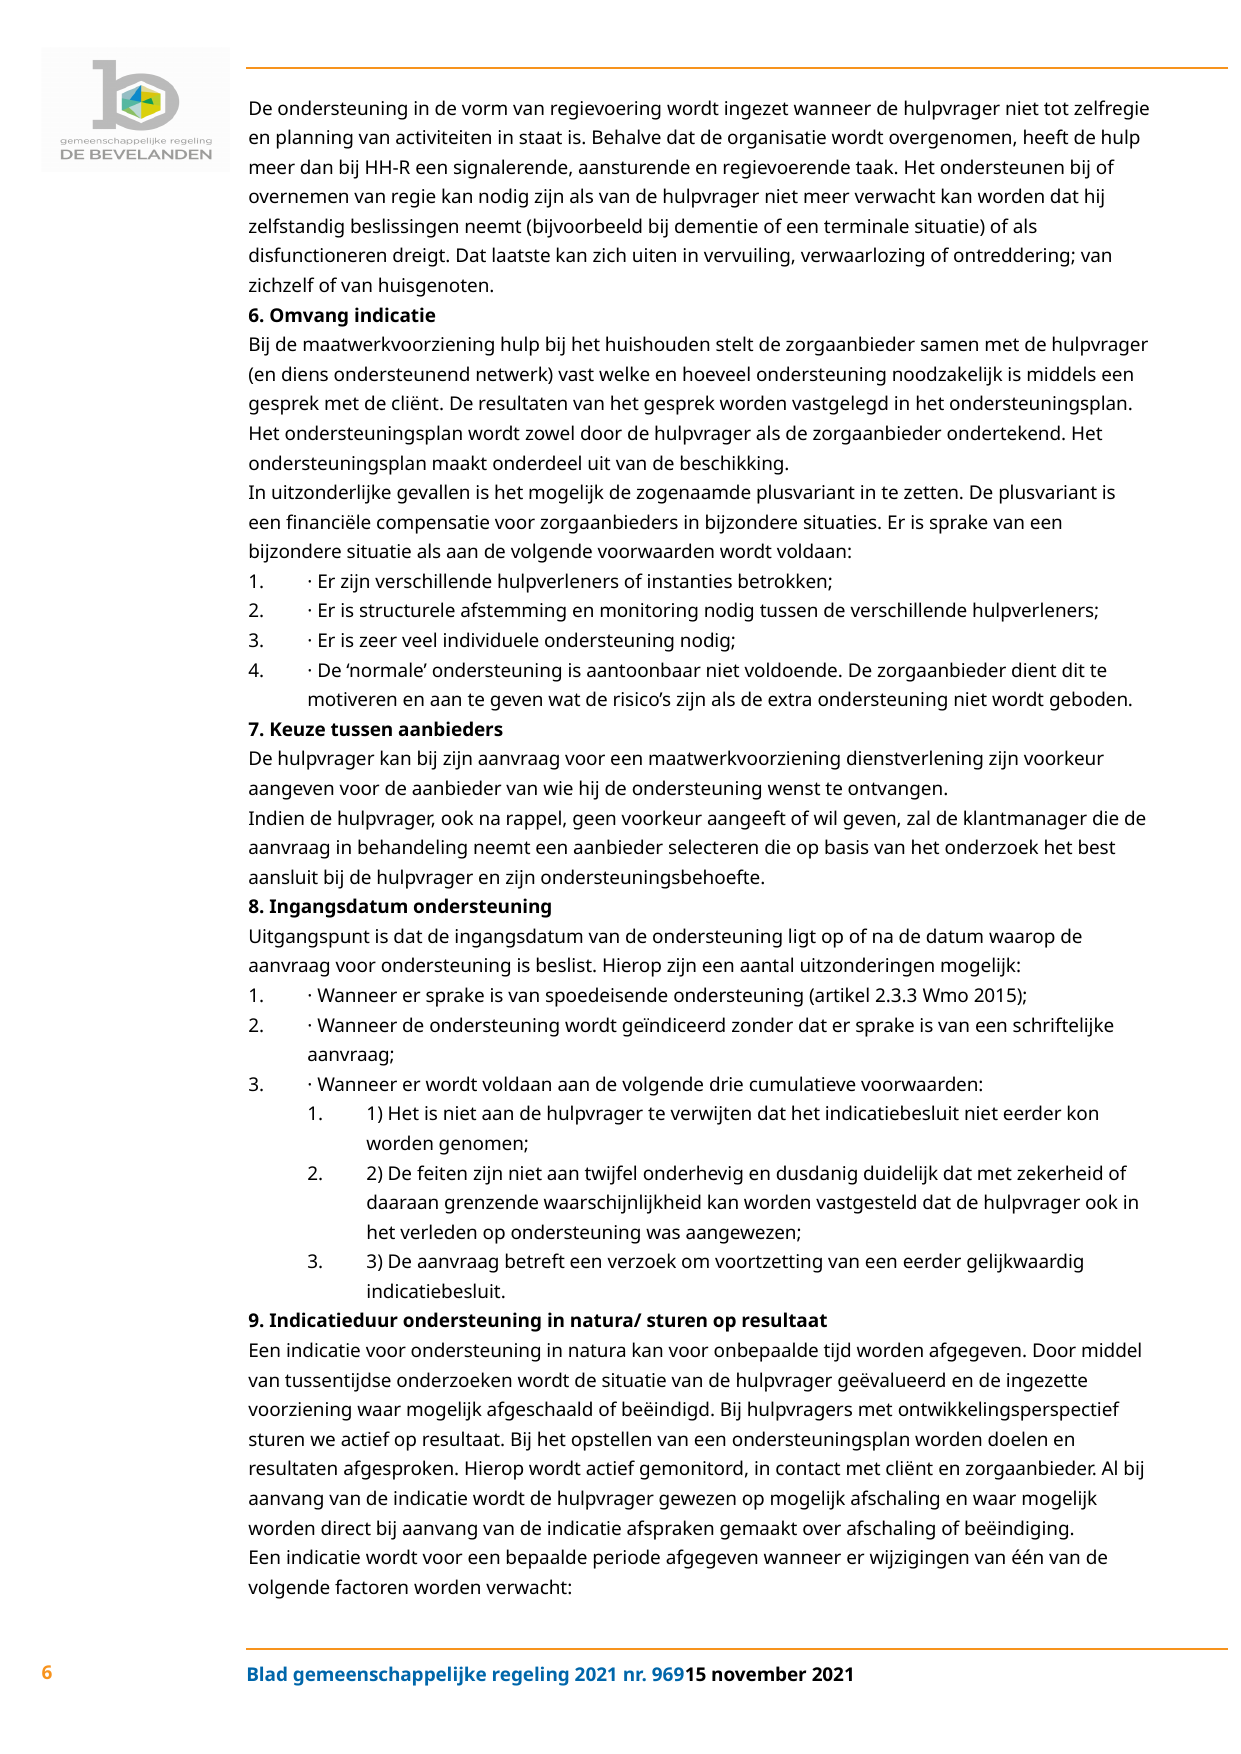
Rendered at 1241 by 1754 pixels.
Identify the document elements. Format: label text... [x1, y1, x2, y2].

list · Er is structurele afstemming en monitoring nodig tussen de verschillende hulpverleners; [248, 598, 1152, 623]
list 3) De aanvraag betreft een verzoek om voortzetting van een eerder gelijkwaardig indicatiebesluit. [307, 1248, 1152, 1304]
list · Wanneer er sprake is van spoedeisende ondersteuning (artikel 2.3.3 Wmo 2015); [248, 982, 1152, 1008]
text In uitzonderlijke gevallen is het mogelijk de zogenaamde plusvariant in te zetten. De plusvariant is een financiële compensatie voor zorgaanbieders in bijzondere situaties. Er is sprake van een bijzondere situatie als aan de volgende voorwaarden wordt voldaan: [248, 479, 1152, 564]
text Uitgangspunt is dat de ingangsdatum van de ondersteuning ligt op of na de datum waarop de aanvraag voor ondersteuning is beslist. Hierop zijn een aantal uitzonderingen mogelijk: [248, 923, 1152, 978]
list · Er is zeer veel individuele ondersteuning nodig; [248, 627, 1152, 653]
text Een indicatie wordt voor een bepaalde periode afgegeven wanneer er wijzigingen van één van de volgende factoren worden verwacht: [248, 1544, 1152, 1600]
list 2) De feiten zijn niet aan twijfel onderhevig en dusdanig duidelijk dat met zekerheid of daaraan grenzende waarschijnlijkheid kan worden vastgesteld dat de hulpvrager ook in het verleden op ondersteuning was aangewezen; [307, 1160, 1152, 1245]
text 8. Ingangsdatum ondersteuning [248, 893, 1152, 919]
text 7. Keuze tussen aanbieders [248, 716, 1152, 742]
list · Wanneer er wordt voldaan aan de volgende drie cumulatieve voorwaarden: [248, 1071, 1152, 1097]
list 1) Het is niet aan de hulpvrager te verwijten dat het indicatiebesluit niet eerder kon worden genomen; [307, 1101, 1152, 1156]
text Indien de hulpvrager, ook na rappel, geen voorkeur aangeeft of wil geven, zal de klantmanager die de aanvraag in behandeling neemt een aanbieder selecteren die op basis van het onderzoek het best aansluit bij de hulpvrager en zijn ondersteuningsbehoefte. [248, 805, 1152, 890]
picture [41, 47, 231, 172]
text De ondersteuning in de vorm van regievoering wordt ingezet wanneer de hulpvrager niet tot zelfregie en planning van activiteiten in staat is. Behalve dat de organisatie wordt overgenomen, heeft de hulp meer dan bij HH-R een signalerende, aansturende en regievoerende taak. Het ondersteunen bij of overnemen van regie kan nodig zijn als van de hulpvrager niet meer verwacht kan worden dat hij zelfstandig beslissingen neemt (bijvoorbeeld bij dementie of een terminale situatie) of als disfunctioneren dreigt. Dat laatste kan zich uiten in vervuiling, verwaarlozing of ontreddering; van zichzelf of van huisgenoten. [248, 95, 1152, 298]
text Een indicatie voor ondersteuning in natura kan voor onbepaalde tijd worden afgegeven. Door middel van tussentijdse onderzoeken wordt de situatie van de hulpvrager geëvalueerd en de ingezette voorziening waar mogelijk afgeschaald of beëindigd. Bij hulpvragers met ontwikkelingsperspectief sturen we actief op resultaat. Bij het opstellen van een ondersteuningsplan worden doelen en resultaten afgesproken. Hierop wordt actief gemonitord, in contact met cliënt en zorgaanbieder. Al bij aanvang van de indicatie wordt de hulpvrager gewezen op mogelijk afschaling en waar mogelijk worden direct bij aanvang van de indicatie afspraken gemaakt over afschaling of beëindiging. [248, 1337, 1152, 1541]
text Bij de maatwerkvoorziening hulp bij het huishouden stelt de zorgaanbieder samen met de hulpvrager (en diens ondersteunend netwerk) vast welke en hoeveel ondersteuning noodzakelijk is middels een gesprek met de cliënt. De resultaten van het gesprek worden vastgelegd in het ondersteuningsplan. Het ondersteuningsplan wordt zowel door de hulpvrager als de zorgaanbieder ondertekend. Het ondersteuningsplan maakt onderdeel uit van de beschikking. [248, 331, 1152, 476]
list · De ‘normale’ ondersteuning is aantoonbaar niet voldoende. De zorgaanbieder dient dit te motiveren en aan te geven wat de risico’s zijn als de extra ondersteuning niet wordt geboden. [248, 657, 1152, 712]
text 9. Indicatieduur ondersteuning in natura/ sturen op resultaat [248, 1308, 1152, 1333]
text De hulpvrager kan bij zijn aanvraag voor een maatwerkvoorziening dienstverlening zijn voorkeur aangeven voor de aanbieder van wie hij de ondersteuning wenst te ontvangen. [248, 746, 1152, 801]
text 6. Omvang indicatie [248, 302, 1152, 328]
list · Wanneer de ondersteuning wordt geïndiceerd zonder dat er sprake is van een schriftelijke aanvraag; [248, 1012, 1152, 1067]
list · Er zijn verschillende hulpverleners of instanties betrokken; [248, 568, 1152, 594]
